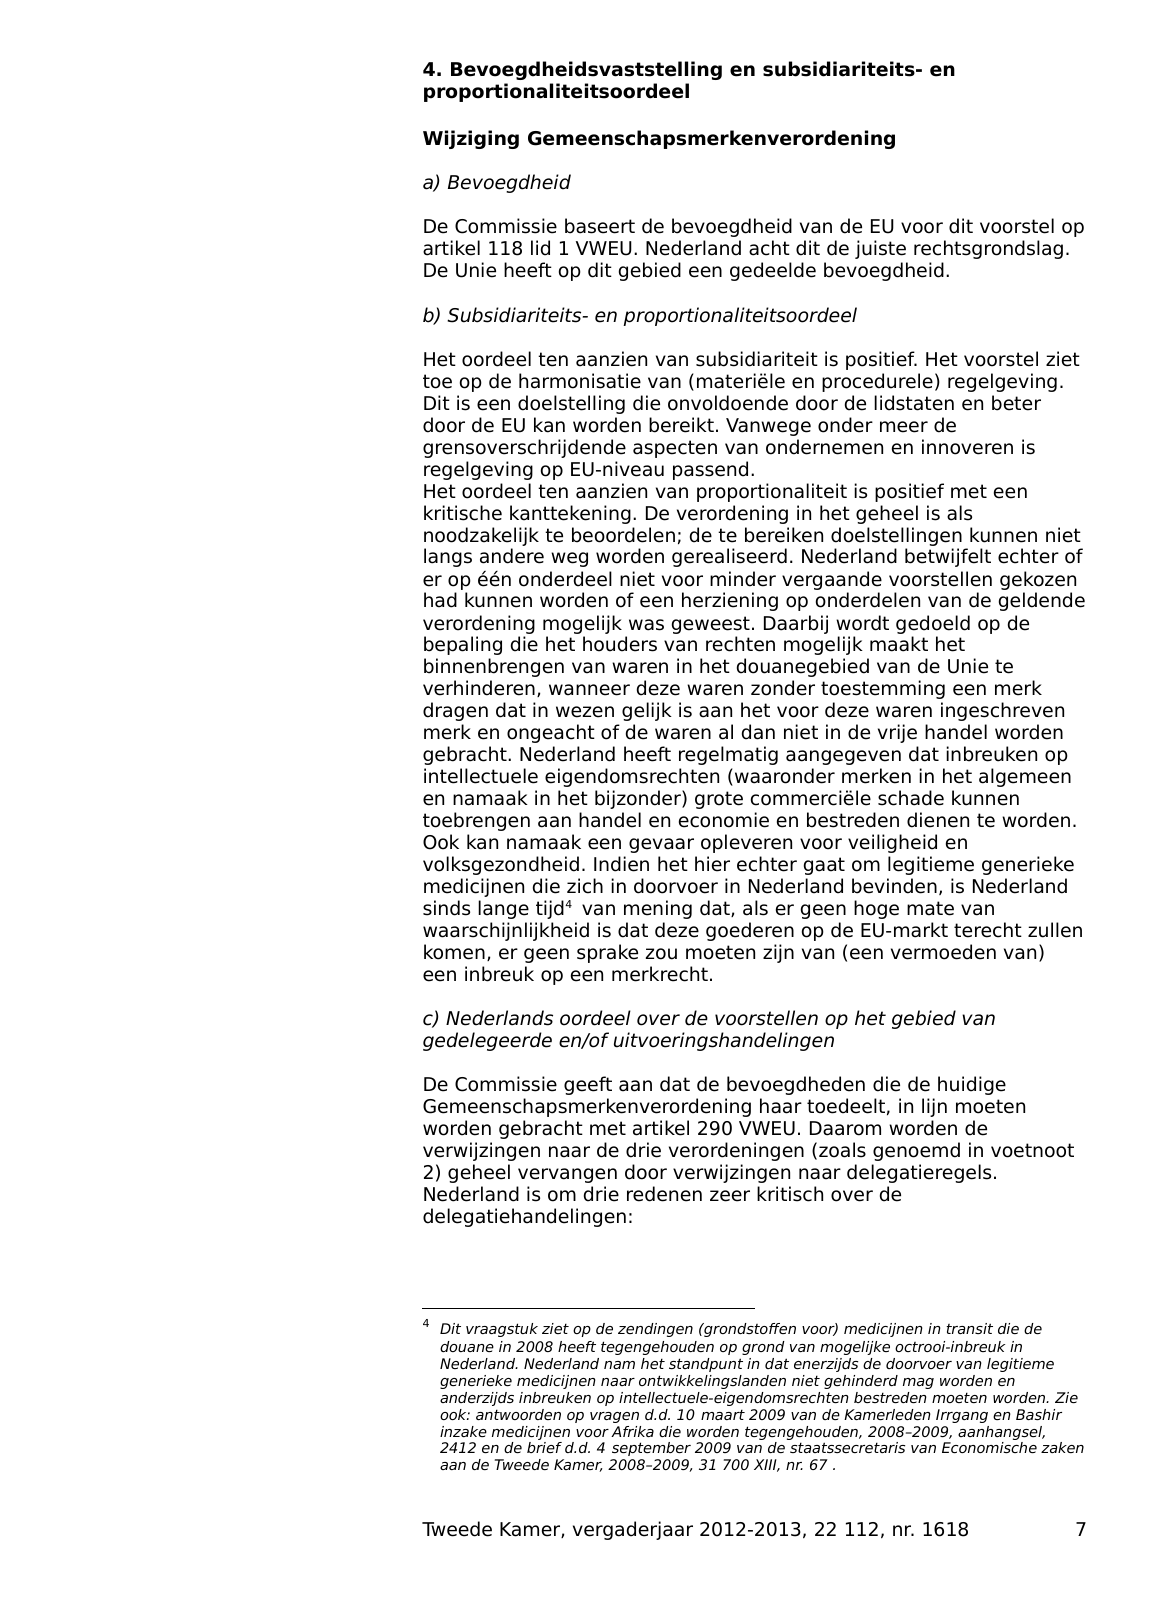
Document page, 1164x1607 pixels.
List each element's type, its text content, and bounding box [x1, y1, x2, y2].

text Dit vraagstuk ziet op de zendingen (grondstoffen voor) medicijnen in transit die de douane in 2008 heeft tegengehouden op grond van mogelijke octrooi-inbreuk in Nederland. Nederland nam het standpunt in dat enerzijds de doorvoer van legitieme generieke medicijnen naar ontwikkelingslanden niet gehinderd mag worden en anderzijds inbreuken op intellectuele-eigendomsrechten bestreden moeten worden. Zie ook: antwoorden op vragen d.d. 10 maart 2009 van de Kamerleden Irrgang en Bashir inzake medicijnen voor Afrika die worden tegengehouden, 2008–2009, aanhangsel, 2412 en de brief d.d. 4 september 2009 van de staatssecretaris van Economische zaken aan de Tweede Kamer, 2008–2009, 31 700 XIII, nr. 67 . [422, 1317, 1087, 1474]
subtitle 4. Bevoegdheidsvaststelling en subsidiariteits- en proportionaliteitsoordeel [422, 59, 1087, 103]
subtitle b) Subsidiariteits- en proportionaliteitsoordeel [422, 304, 1087, 326]
text De Commissie geeft aan dat de bevoegdheden die de huidige Gemeenschapsmerkenverordening haar toedeelt, in lijn moeten worden gebracht met artikel 290 VWEU. Daarom worden de verwijzingen naar de drie verordeningen (zoals genoemd in voetnoot 2) geheel vervangen door verwijzingen naar delegatieregels. Nederland is om drie redenen zeer kritisch over de delegatiehandelingen: [422, 1074, 1087, 1228]
text Het oordeel ten aanzien van proportionaliteit is positief met een kritische kanttekening. De verordening in het geheel is als noodzakelijk te beoordelen; de te bereiken doelstellingen kunnen niet langs andere weg worden gerealiseerd. Nederland betwijfelt echter of er op één onderdeel niet voor minder vergaande voorstellen gekozen had kunnen worden of een herziening op onderdelen van de geldende verordening mogelijk was geweest. Daarbij wordt gedoeld op de bepaling die het houders van rechten mogelijk maakt het binnenbrengen van waren in het douanegebied van de Unie te verhinderen, wanneer deze waren zonder toestemming een merk dragen dat in wezen gelijk is aan het voor deze waren ingeschreven merk en ongeacht of de waren al dan niet in de vrije handel worden gebracht. Nederland heeft regelmatig aangegeven dat inbreuken op intellectuele eigendomsrechten (waaronder merken in het algemeen en namaak in het bijzonder) grote commerciële schade kunnen toebrengen aan handel en economie en bestreden dienen te worden. Ook kan namaak een gevaar opleveren voor veiligheid en volksgezondheid. Indien het hier echter gaat om legitieme generieke medicijnen die zich in doorvoer in Nederland bevinden, is Nederland sinds lange tijd van mening dat, als er geen hoge mate van waarschijnlijkheid is dat deze goederen op de EU-markt terecht zullen komen, er geen sprake zou moeten zijn van (een vermoeden van) een inbreuk op een merkrecht. [422, 481, 1087, 986]
subtitle Wijziging Gemeenschapsmerkenverordening [422, 128, 1087, 150]
subtitle a) Bevoegdheid [422, 172, 1087, 194]
text Het oordeel ten aanzien van subsidiariteit is positief. Het voorstel ziet toe op de harmonisatie van (materiële en procedurele) regelgeving. Dit is een doelstelling die onvoldoende door de lidstaten en beter door de EU kan worden bereikt. Vanwege onder meer de grensoverschrijdende aspecten van ondernemen en innoveren is regelgeving op EU-niveau passend. [422, 349, 1087, 481]
text De Commissie baseert de bevoegdheid van de EU voor dit voorstel op artikel 118 lid 1 VWEU. Nederland acht dit de juiste rechtsgrondslag. De Unie heeft op dit gebied een gedeelde bevoegdheid. [422, 216, 1087, 282]
subtitle c) Nederlands oordeel over de voorstellen op het gebied van gedelegeerde en/of uitvoeringshandelingen [422, 1008, 1087, 1052]
